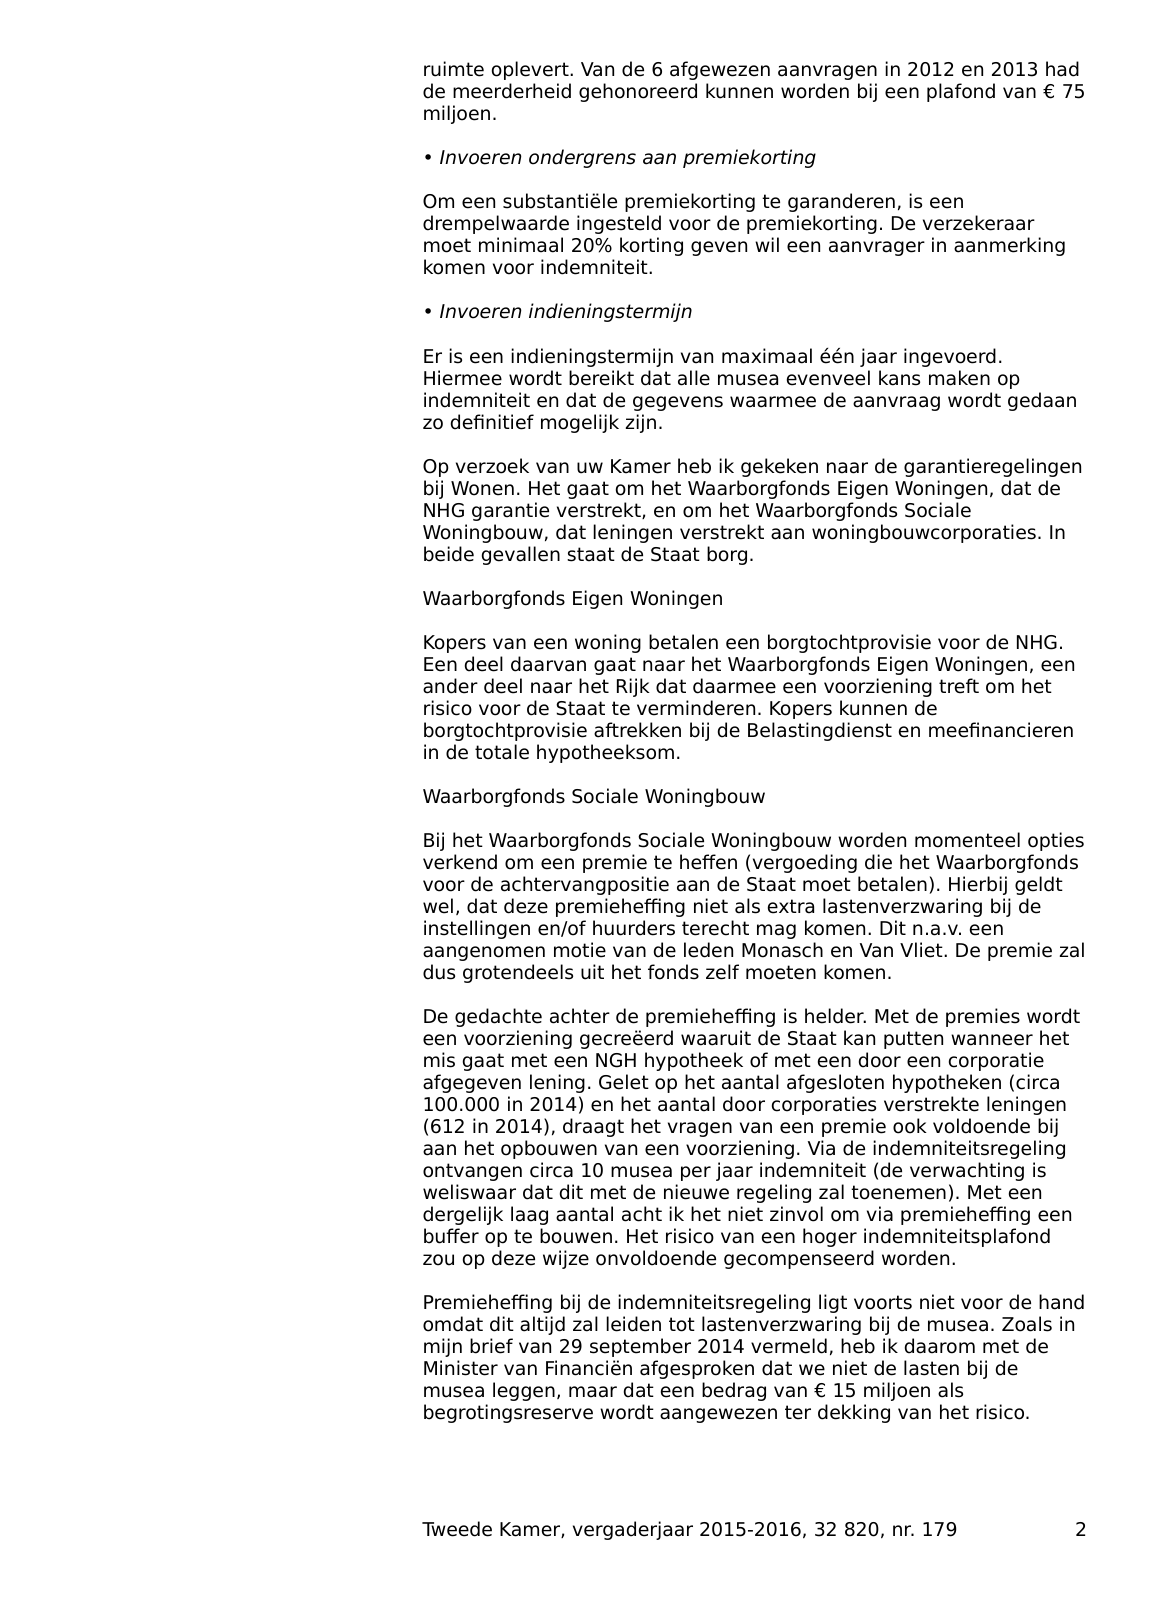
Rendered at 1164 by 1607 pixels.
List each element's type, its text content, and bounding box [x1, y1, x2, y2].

text Premieheffing bij de indemniteitsregeling ligt voorts niet voor de hand omdat dit altijd zal leiden tot lastenverzwaring bij de musea. Zoals in mijn brief van 29 september 2014 vermeld, heb ik daarom met de Minister van Financiën afgesproken dat we niet de lasten bij de musea leggen, maar dat een bedrag van € 15 miljoen als begrotingsreserve wordt aangewezen ter dekking van het risico. [422, 1292, 1087, 1424]
text Om een substantiële premiekorting te garanderen, is een drempelwaarde ingesteld voor de premiekorting. De verzekeraar moet minimaal 20% korting geven wil een aanvrager in aanmerking komen voor indemniteit. [422, 191, 1087, 279]
subtitle Waarborgfonds Sociale Woningbouw [422, 786, 1087, 808]
text Bij het Waarborgfonds Sociale Woningbouw worden momenteel opties verkend om een premie te heffen (vergoeding die het Waarborgfonds voor de achtervangpositie aan de Staat moet betalen). Hierbij geldt wel, dat deze premieheffing niet als extra lastenverzwaring bij de instellingen en/of huurders terecht mag komen. Dit n.a.v. een aangenomen motie van de leden Monasch en Van Vliet. De premie zal dus grotendeels uit het fonds zelf moeten komen. [422, 830, 1087, 984]
text Op verzoek van uw Kamer heb ik gekeken naar de garantieregelingen bij Wonen. Het gaat om het Waarborgfonds Eigen Woningen, dat de NHG garantie verstrekt, en om het Waarborgfonds Sociale Woningbouw, dat leningen verstrekt aan woningbouwcorporaties. In beide gevallen staat de Staat borg. [422, 456, 1087, 566]
subtitle Waarborgfonds Eigen Woningen [422, 588, 1087, 610]
text ruimte oplevert. Van de 6 afgewezen aanvragen in 2012 en 2013 had de meerderheid gehonoreerd kunnen worden bij een plafond van € 75 miljoen. [422, 59, 1087, 125]
text Kopers van een woning betalen een borgtochtprovisie voor de NHG. Een deel daarvan gaat naar het Waarborgfonds Eigen Woningen, een ander deel naar het Rijk dat daarmee een voorziening treft om het risico voor de Staat te verminderen. Kopers kunnen de borgtochtprovisie aftrekken bij de Belastingdienst en meefinancieren in de totale hypotheeksom. [422, 632, 1087, 764]
text De gedachte achter de premieheffing is helder. Met de premies wordt een voorziening gecreëerd waaruit de Staat kan putten wanneer het mis gaat met een NGH hypotheek of met een door een corporatie afgegeven lening. Gelet op het aantal afgesloten hypotheken (circa 100.000 in 2014) en het aantal door corporaties verstrekte leningen (612 in 2014), draagt het vragen van een premie ook voldoende bij aan het opbouwen van een voorziening. Via de indemniteitsregeling ontvangen circa 10 musea per jaar indemniteit (de verwachting is weliswaar dat dit met de nieuwe regeling zal toenemen). Met een dergelijk laag aantal acht ik het niet zinvol om via premieheffing een buffer op te bouwen. Het risico van een hoger indemniteitsplafond zou op deze wijze onvoldoende gecompenseerd worden. [422, 1006, 1087, 1270]
subtitle • Invoeren ondergrens aan premiekorting [422, 147, 1087, 169]
subtitle • Invoeren indieningstermijn [422, 301, 1087, 323]
text Er is een indieningstermijn van maximaal één jaar ingevoerd. Hiermee wordt bereikt dat alle musea evenveel kans maken op indemniteit en dat de gegevens waarmee de aanvraag wordt gedaan zo definitief mogelijk zijn. [422, 346, 1087, 433]
